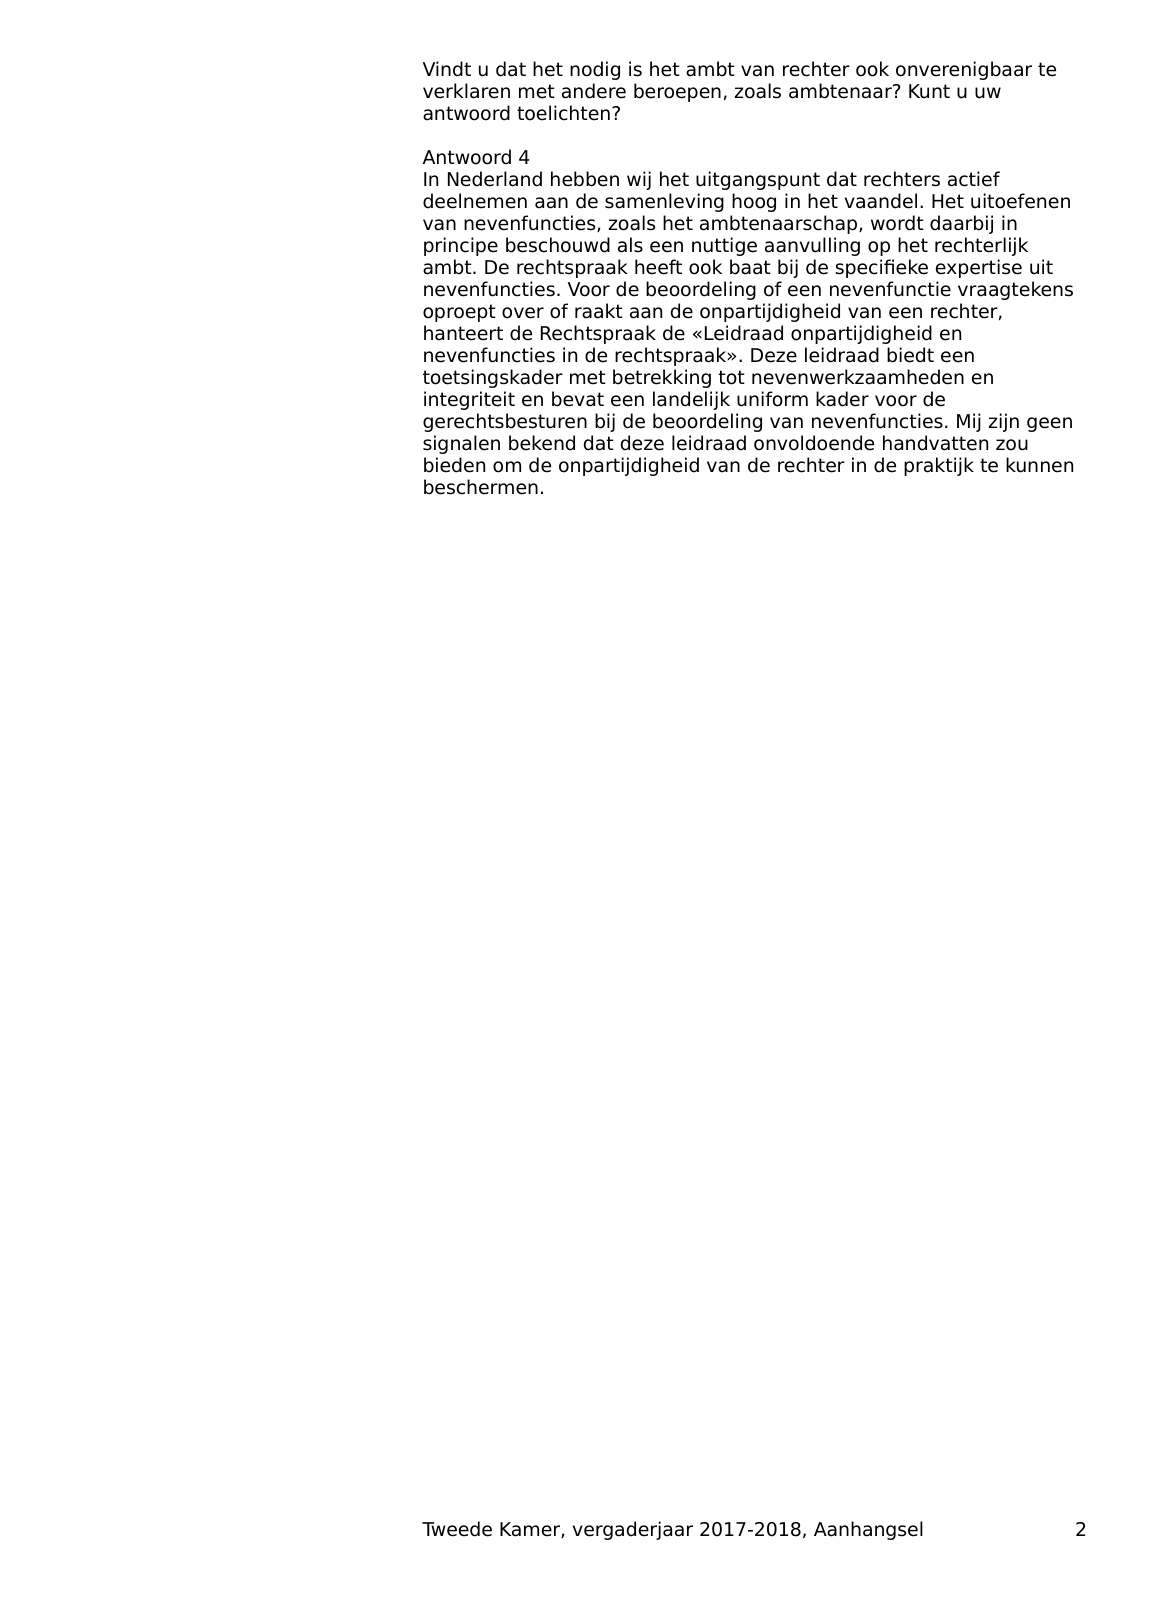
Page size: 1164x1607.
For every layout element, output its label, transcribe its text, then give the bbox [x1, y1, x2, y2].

text Antwoord 4 [422, 147, 1087, 169]
text In Nederland hebben wij het uitgangspunt dat rechters actief deelnemen aan de samenleving hoog in het vaandel. Het uitoefenen van nevenfuncties, zoals het ambtenaarschap, wordt daarbij in principe beschouwd als een nuttige aanvulling op het rechterlijk ambt. De rechtspraak heeft ook baat bij de specifieke expertise uit nevenfuncties. Voor de beoordeling of een nevenfunctie vraagtekens oproept over of raakt aan de onpartijdigheid van een rechter, hanteert de Rechtspraak de «Leidraad onpartijdigheid en nevenfuncties in de rechtspraak». Deze leidraad biedt een toetsingskader met betrekking tot nevenwerkzaamheden en integriteit en bevat een landelijk uniform kader voor de gerechtsbesturen bij de beoordeling van nevenfuncties. Mij zijn geen signalen bekend dat deze leidraad onvoldoende handvatten zou bieden om de onpartijdigheid van de rechter in de praktijk te kunnen beschermen. [422, 169, 1087, 499]
text Vindt u dat het nodig is het ambt van rechter ook onverenigbaar te verklaren met andere beroepen, zoals ambtenaar? Kunt u uw antwoord toelichten? [422, 59, 1087, 125]
